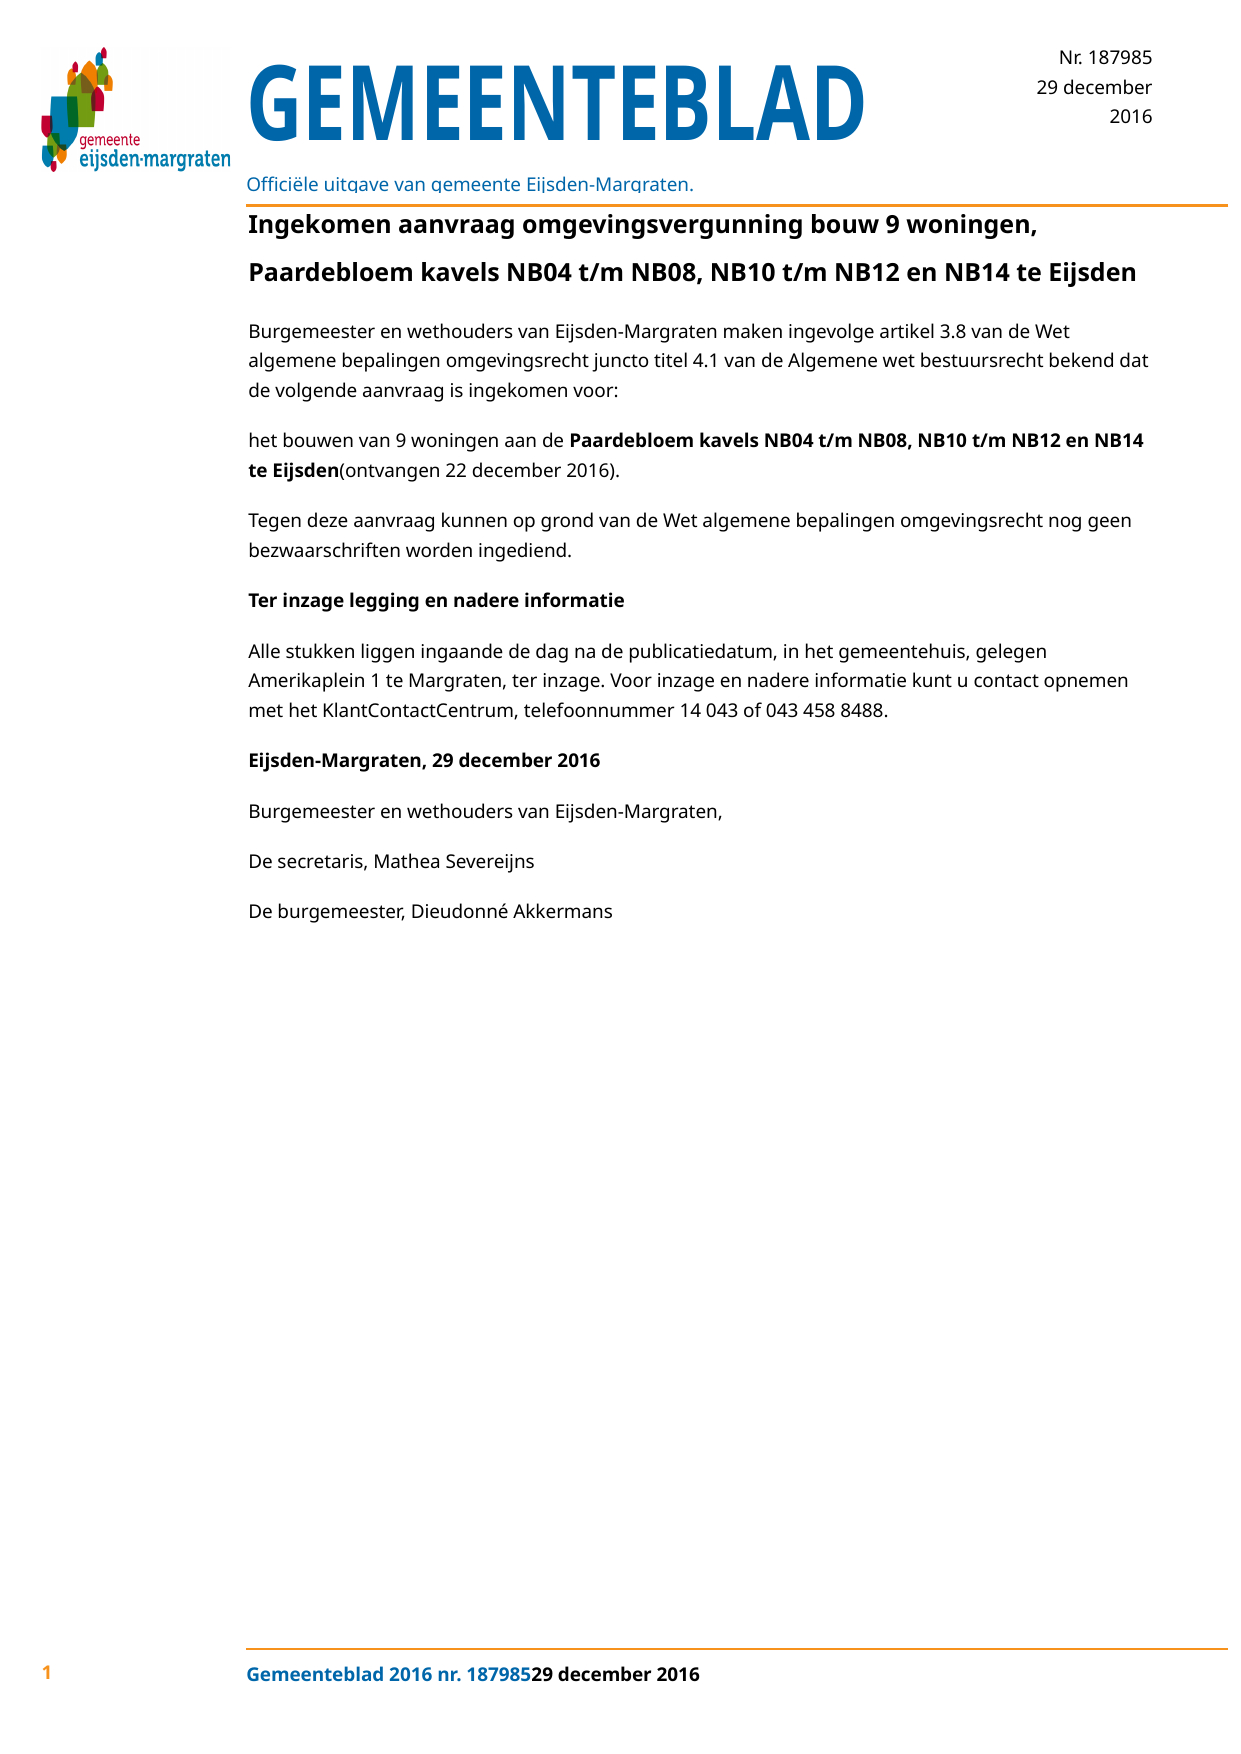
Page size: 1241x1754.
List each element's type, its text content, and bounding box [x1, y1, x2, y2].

text Alle stukken liggen ingaande de dag na de publicatiedatum, in het gemeentehuis, gelegen Amerikaplein 1 te Margraten, ter inzage. Voor inzage en nadere informatie kunt u contact opnemen met het KlantContactCentrum, telefoonnummer 14 043 of 043 458 8488. [248, 638, 1152, 723]
text Eijsden-Margraten, 29 december 2016 [248, 747, 1152, 773]
text Burgemeester en wethouders van Eijsden-Margraten, [248, 798, 1152, 824]
text Ingekomen aanvraag omgevingsvergunning bouw 9 woningen, Paardebloem kavels NB04 t/m NB08, NB10 t/m NB12 en NB14 te Eijsden [248, 207, 1152, 288]
text Tegen deze aanvraag kunnen op grond van de Wet algemene bepalingen omgevingsrecht nog geen bezwaarschriften worden ingediend. [248, 507, 1152, 563]
text het bouwen van 9 woningen aan de Paardebloem kavels NB04 t/m NB08, NB10 t/m NB12 en NB14 te Eijsden(ontvangen 22 december 2016). [248, 427, 1152, 483]
text De secretaris, Mathea Severeijns [248, 848, 1152, 874]
text Ter inzage legging en nadere informatie [248, 587, 1152, 613]
picture [41, 47, 231, 172]
text Burgemeester en wethouders van Eijsden-Margraten maken ingevolge artikel 3.8 van de Wet algemene bepalingen omgevingsrecht juncto titel 4.1 van de Algemene wet bestuursrecht bekend dat de volgende aanvraag is ingekomen voor: [248, 318, 1152, 403]
text De burgemeester, Dieudonné Akkermans [248, 899, 1152, 924]
